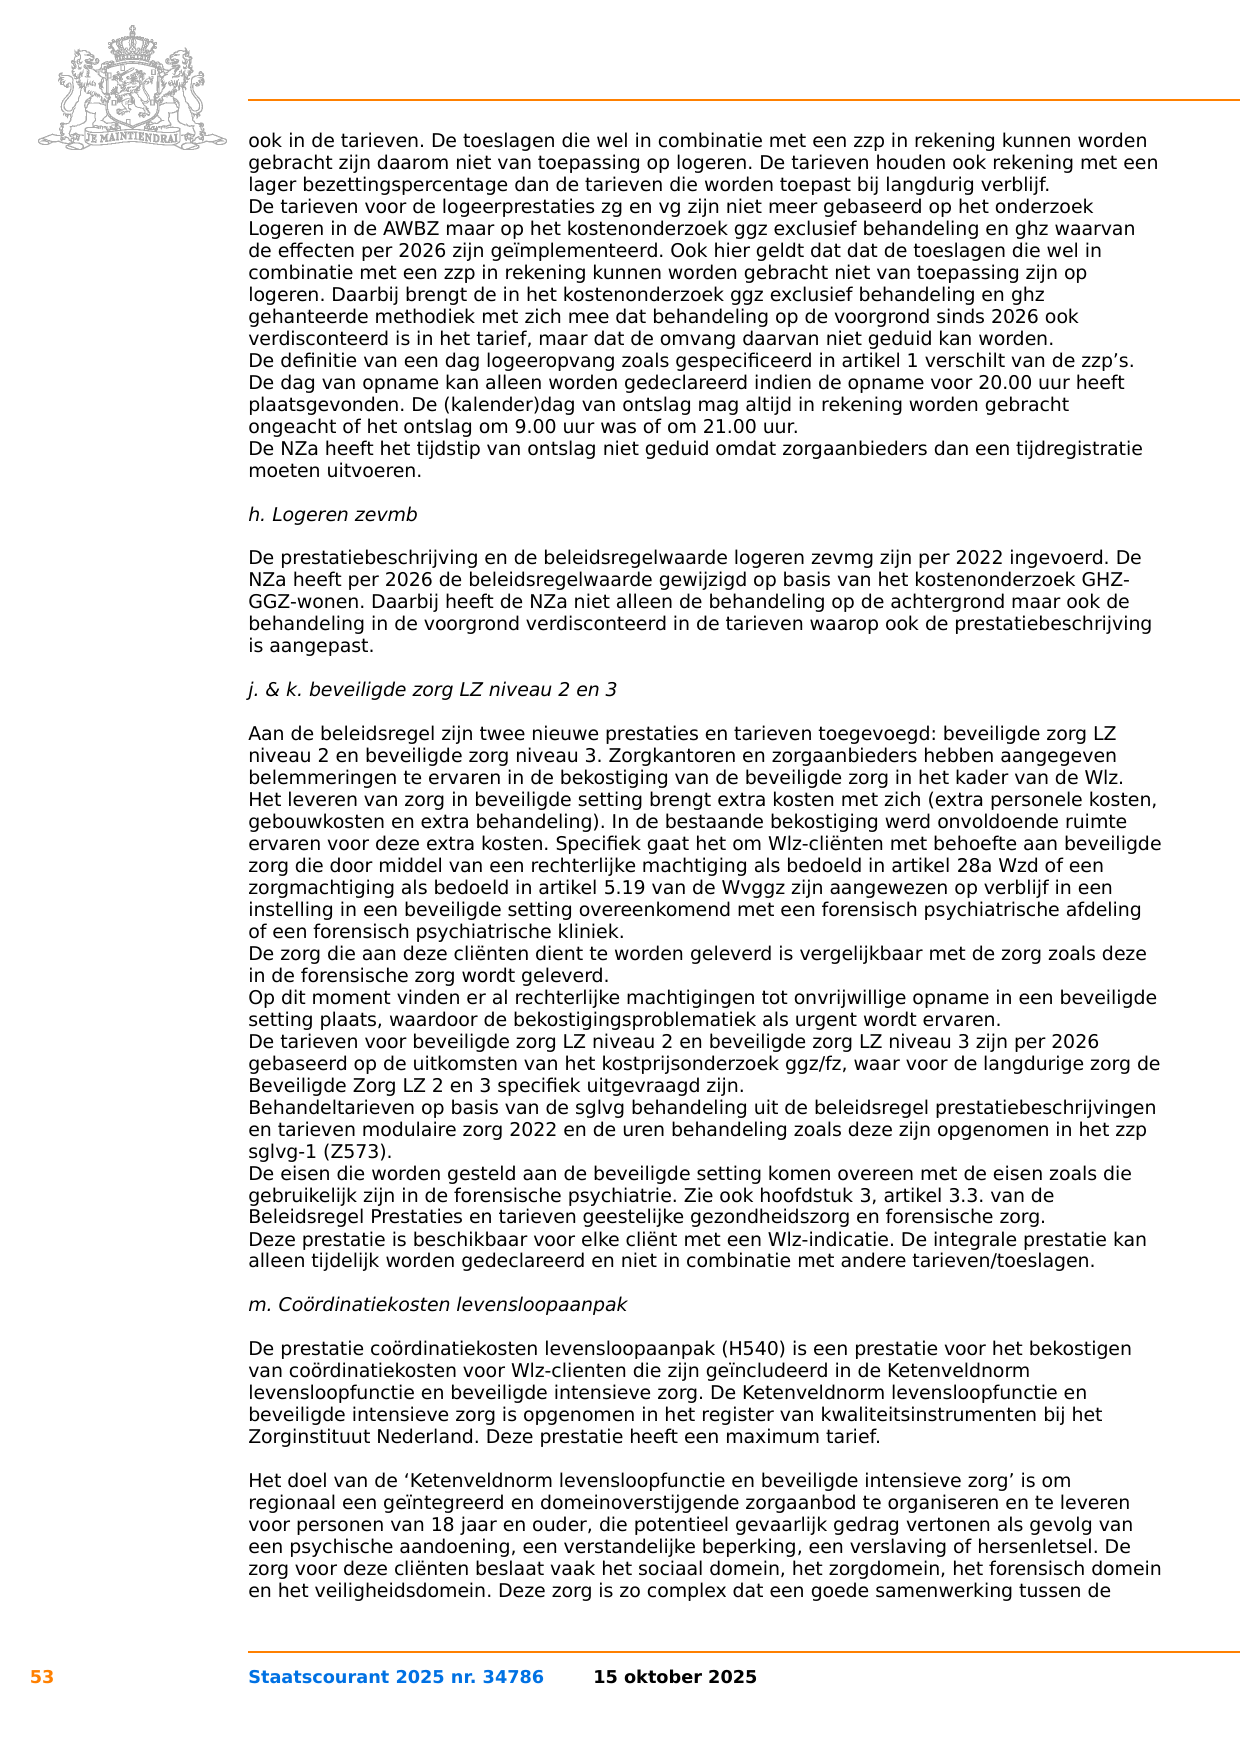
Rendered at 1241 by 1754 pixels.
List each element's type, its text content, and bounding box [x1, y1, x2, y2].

text Behandeltarieven op basis van de sglvg behandeling uit de beleidsregel prestatiebeschrijvingen en tarieven modulaire zorg 2022 en de uren behandeling zoals deze zijn opgenomen in het zzp sglvg-1 (Z573). [248, 1097, 1163, 1162]
text De NZa heeft het tijdstip van ontslag niet geduid omdat zorgaanbieders dan een tijdregistratie moeten uitvoeren. [248, 438, 1163, 482]
text De prestatiebeschrijving en de beleidsregelwaarde logeren zevmg zijn per 2022 ingevoerd. De NZa heeft per 2026 de beleidsregelwaarde gewijzigd op basis van het kostenonderzoek GHZ-GGZ-wonen. Daarbij heeft de NZa niet alleen de behandeling op de achtergrond maar ook de behandeling in de voorgrond verdisconteerd in de tarieven waarop ook de prestatiebeschrijving is aangepast. [248, 547, 1163, 657]
subtitle m. Coördinatiekosten levensloopaanpak [248, 1294, 1163, 1316]
text De tarieven voor de logeerprestaties zg en vg zijn niet meer gebaseerd op het onderzoek Logeren in de AWBZ maar op het kostenonderzoek ggz exclusief behandeling en ghz waarvan de effecten per 2026 zijn geïmplementeerd. Ook hier geldt dat dat de toeslagen die wel in combinatie met een zzp in rekening kunnen worden gebracht niet van toepassing zijn op logeren. Daarbij brengt de in het kostenonderzoek ggz exclusief behandeling en ghz gehanteerde methodiek met zich mee dat behandeling op de voorgrond sinds 2026 ook verdisconteerd is in het tarief, maar dat de omvang daarvan niet geduid kan worden. [248, 196, 1163, 350]
text De tarieven voor beveiligde zorg LZ niveau 2 en beveiligde zorg LZ niveau 3 zijn per 2026 gebaseerd op de uitkomsten van het kostprijsonderzoek ggz/fz, waar voor de langdurige zorg de Beveiligde Zorg LZ 2 en 3 specifiek uitgevraagd zijn. [248, 1031, 1163, 1097]
text Op dit moment vinden er al rechterlijke machtigingen tot onvrijwillige opname in een beveiligde setting plaats, waardoor de bekostigingsproblematiek als urgent wordt ervaren. [248, 987, 1163, 1031]
text Deze prestatie is beschikbaar voor elke cliënt met een Wlz-indicatie. De integrale prestatie kan alleen tijdelijk worden gedeclareerd en niet in combinatie met andere tarieven/toeslagen. [248, 1228, 1163, 1272]
text De prestatie coördinatiekosten levensloopaanpak (H540) is een prestatie voor het bekostigen van coördinatiekosten voor Wlz-clienten die zijn geïncludeerd in de Ketenveldnorm levensloopfunctie en beveiligde intensieve zorg. De Ketenveldnorm levensloopfunctie en beveiligde intensieve zorg is opgenomen in het register van kwaliteitsinstrumenten bij het Zorginstituut Nederland. Deze prestatie heeft een maximum tarief. [248, 1338, 1163, 1448]
subtitle j. & k. beveiligde zorg LZ niveau 2 en 3 [248, 679, 1163, 701]
text ook in de tarieven. De toeslagen die wel in combinatie met een zzp in rekening kunnen worden gebracht zijn daarom niet van toepassing op logeren. De tarieven houden ook rekening met een lager bezettingspercentage dan de tarieven die worden toepast bij langdurig verblijf. [248, 130, 1163, 196]
text De zorg die aan deze cliënten dient te worden geleverd is vergelijkbaar met de zorg zoals deze in de forensische zorg wordt geleverd. [248, 943, 1163, 987]
text De definitie van een dag logeeropvang zoals gespecificeerd in artikel 1 verschilt van de zzp’s. De dag van opname kan alleen worden gedeclareerd indien de opname voor 20.00 uur heeft plaatsgevonden. De (kalender)dag van ontslag mag altijd in rekening worden gebracht ongeacht of het ontslag om 9.00 uur was of om 21.00 uur. [248, 350, 1163, 438]
text Aan de beleidsregel zijn twee nieuwe prestaties en tarieven toegevoegd: beveiligde zorg LZ niveau 2 en beveiligde zorg niveau 3. Zorgkantoren en zorgaanbieders hebben aangegeven belemmeringen te ervaren in de bekostiging van de beveiligde zorg in het kader van de Wlz. Het leveren van zorg in beveiligde setting brengt extra kosten met zich (extra personele kosten, gebouwkosten en extra behandeling). In de bestaande bekostiging werd onvoldoende ruimte ervaren voor deze extra kosten. Specifiek gaat het om Wlz-cliënten met behoefte aan beveiligde zorg die door middel van een rechterlijke machtiging als bedoeld in artikel 28a Wzd of een zorgmachtiging als bedoeld in artikel 5.19 van de Wvggz zijn aangewezen op verblijf in een instelling in een beveiligde setting overeenkomend met een forensisch psychiatrische afdeling of een forensisch psychiatrische kliniek. [248, 723, 1163, 943]
subtitle h. Logeren zevmb [248, 503, 1163, 525]
text Het doel van de ‘Ketenveldnorm levensloopfunctie en beveiligde intensieve zorg’ is om regionaal een geïntegreerd en domeinoverstijgende zorgaanbod te organiseren en te leveren voor personen van 18 jaar en ouder, die potentieel gevaarlijk gedrag vertonen als gevolg van een psychische aandoening, een verstandelijke beperking, een verslaving of hersenletsel. De zorg voor deze cliënten beslaat vaak het sociaal domein, het zorgdomein, het forensisch domein en het veiligheidsdomein. Deze zorg is zo complex dat een goede samenwerking tussen de [248, 1470, 1163, 1602]
picture [38, 25, 227, 150]
text De eisen die worden gesteld aan de beveiligde setting komen overeen met de eisen zoals die gebruikelijk zijn in de forensische psychiatrie. Zie ook hoofdstuk 3, artikel 3.3. van de Beleidsregel Prestaties en tarieven geestelijke gezondheidszorg en forensische zorg. [248, 1162, 1163, 1228]
